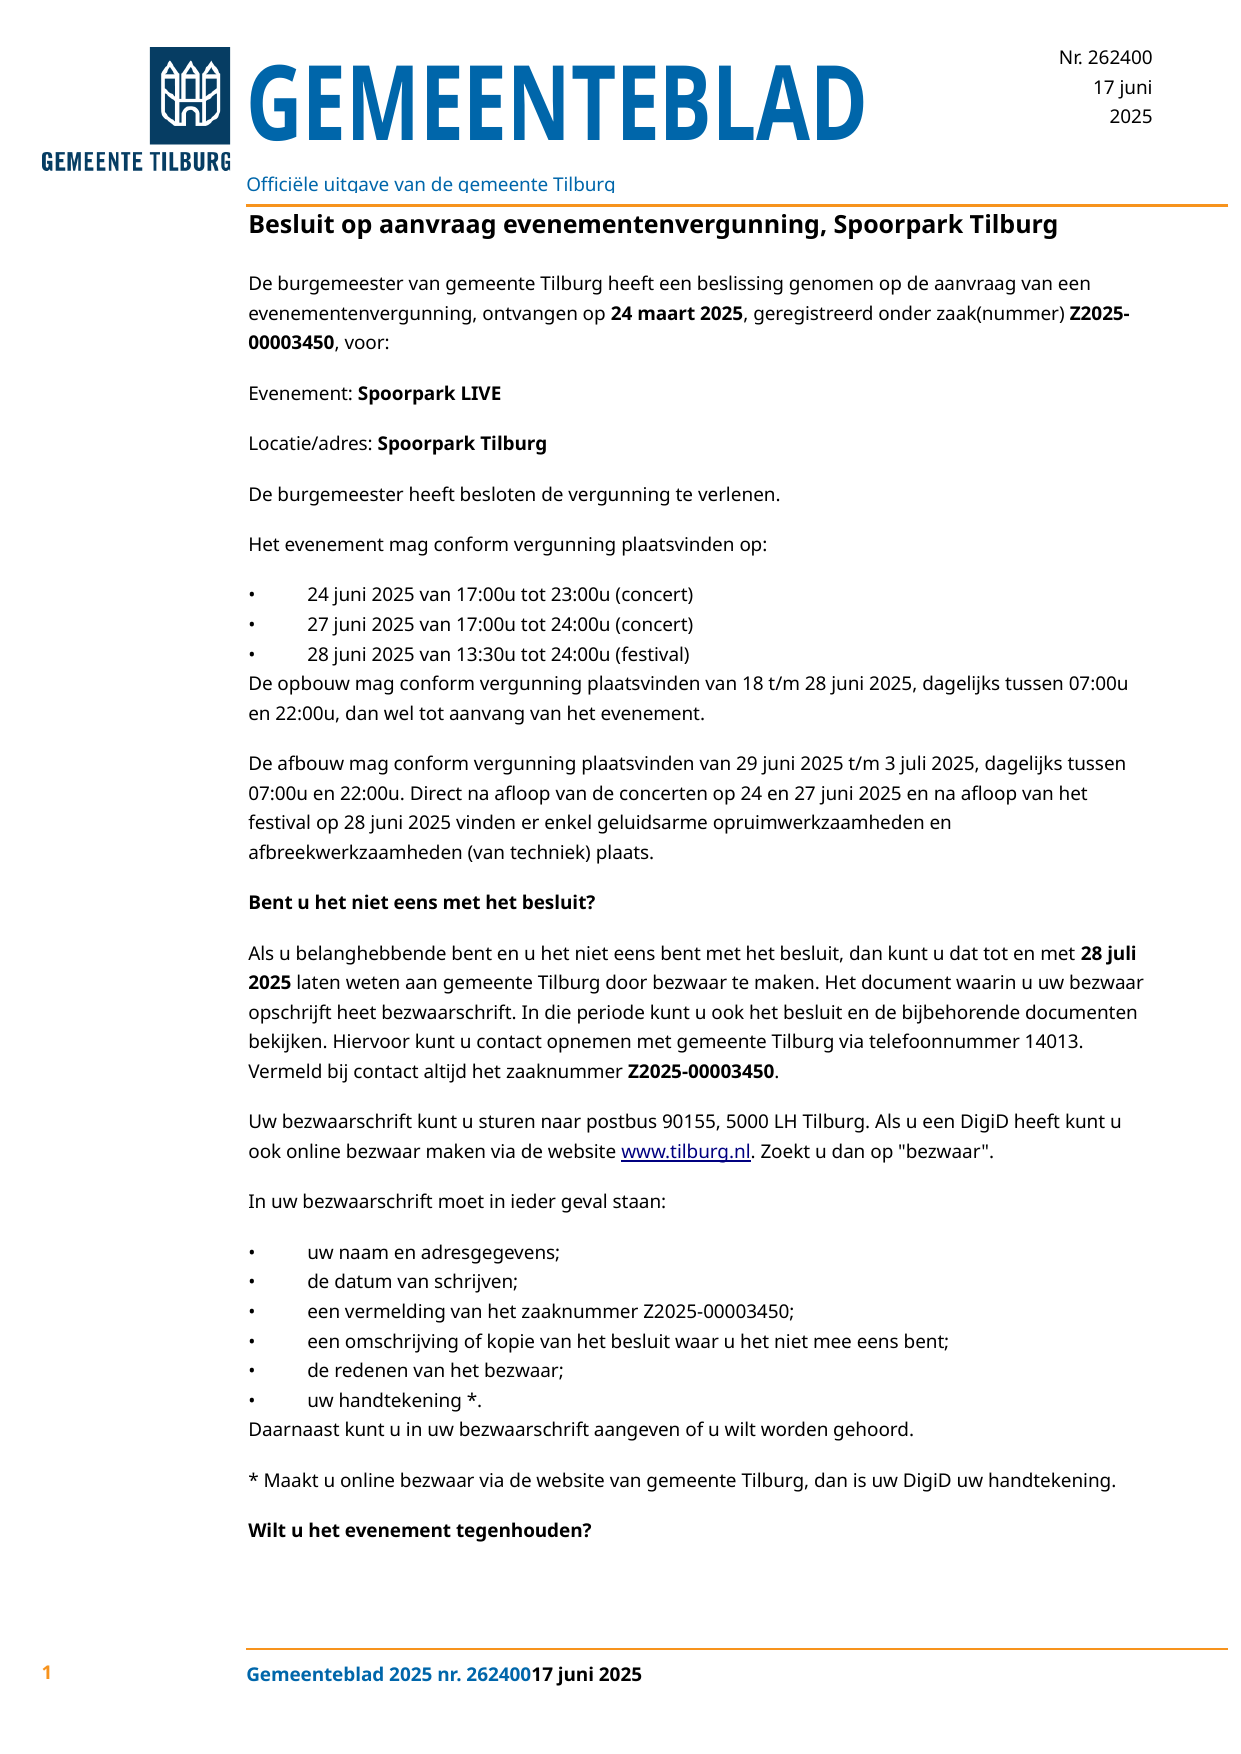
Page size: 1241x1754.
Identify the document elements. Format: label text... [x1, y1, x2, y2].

text Locatie/adres: Spoorpark Tilburg [248, 430, 1152, 456]
text De burgemeester van gemeente Tilburg heeft een beslissing genomen op de aanvraag van een evenementenvergunning, ontvangen op 24 maart 2025, geregistreerd onder zaak(nummer) Z2025-00003450, voor: [248, 270, 1152, 355]
list 27 juni 2025 van 17:00u tot 24:00u (concert) [248, 611, 1152, 637]
text Wilt u het evenement tegenhouden? [248, 1517, 1152, 1543]
text De opbouw mag conform vergunning plaatsvinden van 18 t/m 28 juni 2025, dagelijks tussen 07:00u en 22:00u, dan wel tot aanvang van het evenement. [248, 670, 1152, 726]
text Bent u het niet eens met het besluit? [248, 889, 1152, 915]
text Uw bezwaarschrift kunt u sturen naar postbus 90155, 5000 LH Tilburg. Als u een DigiD heeft kunt u ook online bezwaar maken via de website www.tilburg.nl. Zoekt u dan op "bezwaar". [248, 1109, 1152, 1164]
list 28 juni 2025 van 13:30u tot 24:00u (festival) [248, 641, 1152, 666]
text * Maakt u online bezwaar via de website van gemeente Tilburg, dan is uw DigiD uw handtekening. [248, 1467, 1152, 1493]
text In uw bezwaarschrift moet in ieder geval staan: [248, 1189, 1152, 1214]
text Daarnaast kunt u in uw bezwaarschrift aangeven of u wilt worden gehoord. [248, 1417, 1152, 1442]
list de datum van schrijven; [248, 1269, 1152, 1294]
text De afbouw mag conform vergunning plaatsvinden van 29 juni 2025 t/m 3 juli 2025, dagelijks tussen 07:00u en 22:00u. Direct na afloop van de concerten op 24 en 27 juni 2025 en na afloop van het festival op 28 juni 2025 vinden er enkel geluidsarme opruimwerkzaamheden en afbreekwerkzaamheden (van techniek) plaats. [248, 750, 1152, 865]
list een omschrijving of kopie van het besluit waar u het niet mee eens bent; [248, 1328, 1152, 1353]
list 24 juni 2025 van 17:00u tot 23:00u (concert) [248, 582, 1152, 607]
list uw handtekening *. [248, 1387, 1152, 1413]
picture [41, 47, 231, 172]
text Evenement: Spoorpark LIVE [248, 380, 1152, 406]
text Als u belanghebbende bent en u het niet eens bent met het besluit, dan kunt u dat tot en met 28 juli 2025 laten weten aan gemeente Tilburg door bezwaar te maken. Het document waarin u uw bezwaar opschrijft heet bezwaarschrift. In die periode kunt u ook het besluit en de bijbehorende documenten bekijken. Hiervoor kunt u contact opnemen met gemeente Tilburg via telefoonnummer 14013. Vermeld bij contact altijd het zaaknummer Z2025-00003450. [248, 940, 1152, 1084]
list de redenen van het bezwaar; [248, 1357, 1152, 1383]
text De burgemeester heeft besloten de vergunning te verlenen. [248, 481, 1152, 506]
text Het evenement mag conform vergunning plaatsvinden op: [248, 531, 1152, 557]
text Besluit op aanvraag evenementenvergunning, Spoorpark Tilburg [248, 207, 1152, 241]
list uw naam en adresgegevens; [248, 1239, 1152, 1265]
list een vermelding van het zaaknummer Z2025-00003450; [248, 1298, 1152, 1324]
